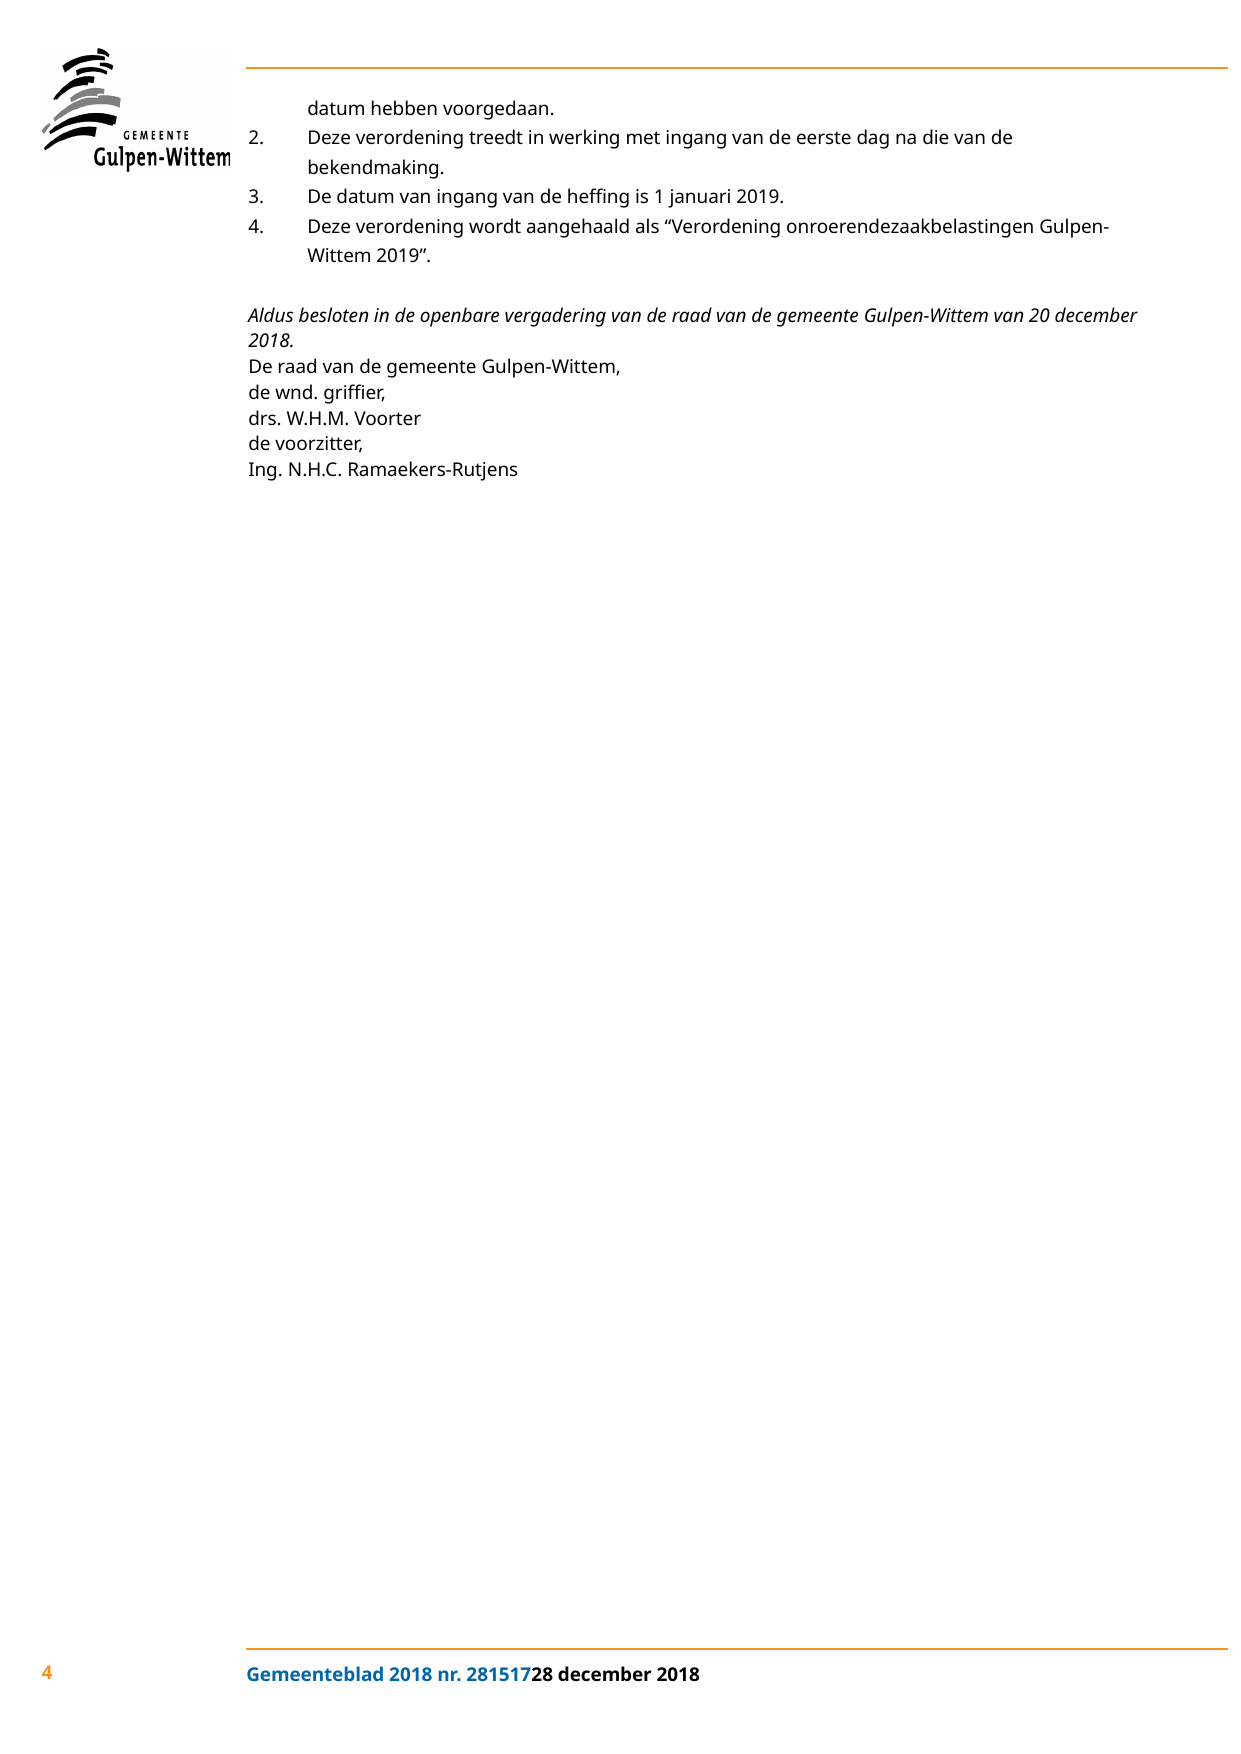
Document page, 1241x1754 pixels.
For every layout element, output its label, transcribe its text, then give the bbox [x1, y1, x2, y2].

text drs. W.H.M. Voorter [248, 405, 1152, 431]
picture [41, 47, 231, 172]
list Deze verordening treedt in werking met ingang van de eerste dag na die van de bekendmaking. [248, 124, 1152, 180]
list De datum van ingang van de heffing is 1 januari 2019. [248, 183, 1152, 209]
text de wnd. griffier, [248, 379, 1152, 405]
list datum hebben voorgedaan. [248, 95, 1152, 121]
text Ing. N.H.C. Ramaekers-Rutjens [248, 456, 1152, 482]
text De raad van de gemeente Gulpen-Wittem, [248, 353, 1152, 379]
text de voorzitter, [248, 431, 1152, 456]
text Aldus besloten in de openbare vergadering van de raad van de gemeente Gulpen-Wittem van 20 december 2018. [248, 302, 1152, 353]
list Deze verordening wordt aangehaald als “Verordening onroerendezaakbelastingen Gulpen-Wittem 2019”. [248, 213, 1152, 268]
